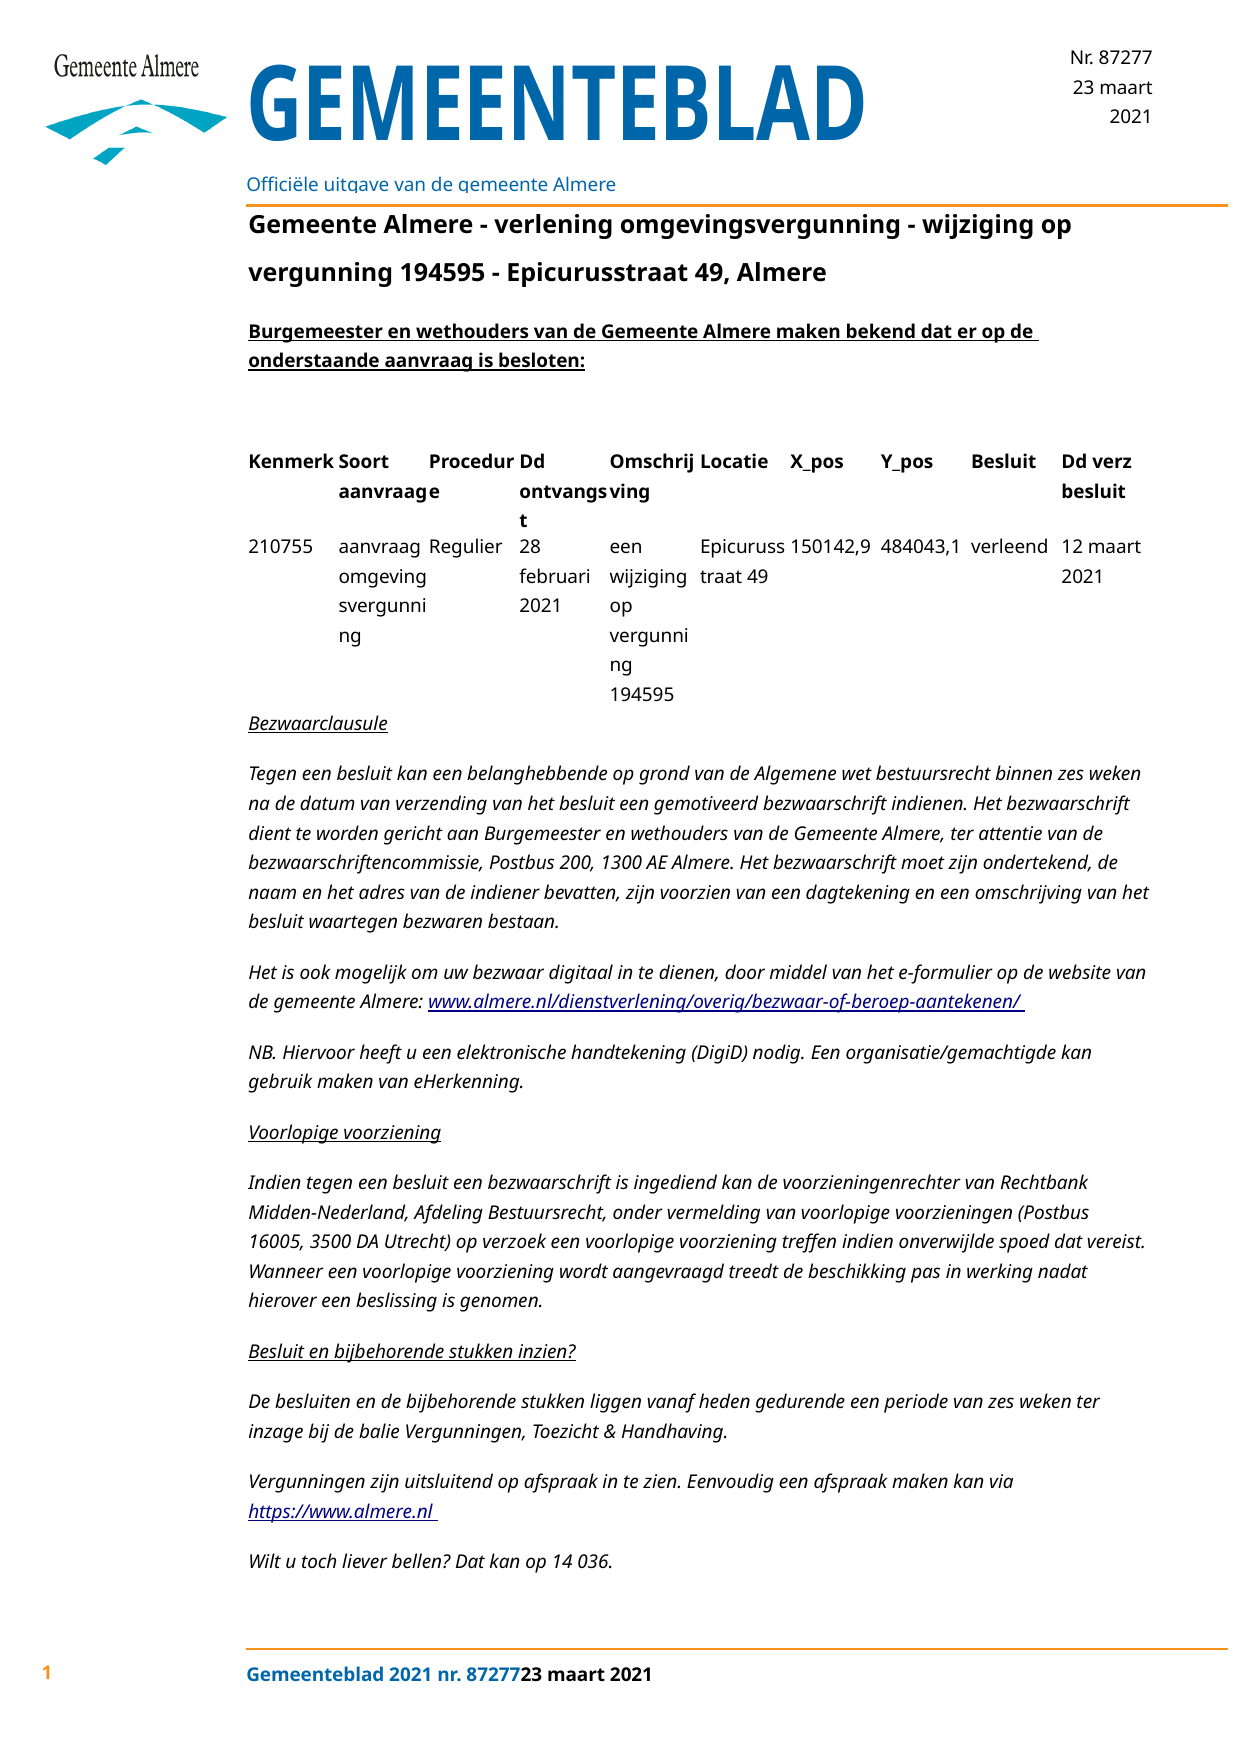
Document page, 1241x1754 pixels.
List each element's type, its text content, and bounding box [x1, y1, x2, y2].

text Voorlopige voorziening [248, 1119, 1152, 1145]
table_header Procedure [429, 449, 519, 533]
table_header Locatie [700, 449, 790, 533]
text Vergunningen zijn uitsluitend op afspraak in te zien. Eenvoudig een afspraak maken kan via https://www.almere.nl [248, 1468, 1152, 1524]
text Het is ook mogelijk om uw bezwaar digitaal in te dienen, door middel van het e-formulier op de website van de gemeente Almere: www.almere.nl/dienstverlening/overig/bezwaar-of-beroep-aantekenen/ [248, 959, 1152, 1014]
table_header Soort aanvraag [338, 449, 429, 533]
text Bezwaarclausule [248, 710, 1152, 736]
text Tegen een besluit kan een belanghebbende op grond van de Algemene wet bestuursrecht binnen zes weken na de datum van verzending van het besluit een gemotiveerd bezwaarschrift indienen. Het bezwaarschrift dient te worden gericht aan Burgemeester en wethouders van de Gemeente Almere, ter attentie van de bezwaarschriftencommissie, Postbus 200, 1300 AE Almere. Het bezwaarschrift moet zijn ondertekend, de naam en het adres van de indiener bevatten, zijn voorzien van een dagtekening en een omschrijving van het besluit waartegen bezwaren bestaan. [248, 761, 1152, 934]
table_cell een wijziging op vergunning 194595 [609, 533, 700, 707]
text Besluit en bijbehorende stukken inzien? [248, 1338, 1152, 1364]
table_cell 210755 [248, 533, 338, 707]
table_header Besluit [971, 449, 1061, 533]
table_cell Epicurusstraat 49 [700, 533, 790, 707]
table_header Omschrijving [609, 449, 700, 533]
table_header Y_pos [881, 449, 971, 533]
text Burgemeester en wethouders van de Gemeente Almere maken bekend dat er op de onderstaande aanvraag is besloten: [248, 318, 1152, 373]
table_cell 28 februari 2021 [519, 533, 609, 707]
table_cell 150142,9 [790, 533, 881, 707]
table_header Kenmerk [248, 449, 338, 533]
table_cell Regulier [429, 533, 519, 707]
text NB. Hiervoor heeft u een elektronische handtekening (DigiD) nodig. Een organisatie/gemachtigde kan gebruik maken van eHerkenning. [248, 1039, 1152, 1094]
text De besluiten en de bijbehorende stukken liggen vanaf heden gedurende een periode van zes weken ter inzage bij de balie Vergunningen, Toezicht & Handhaving. [248, 1388, 1152, 1444]
table_cell 484043,1 [881, 533, 971, 707]
table_cell aanvraag omgevingsvergunning [338, 533, 429, 707]
table_cell verleend [971, 533, 1061, 707]
text Wilt u toch liever bellen? Dat kan op 14 036. [248, 1548, 1152, 1574]
picture [41, 47, 231, 172]
table_cell 12 maart 2021 [1061, 533, 1152, 707]
table_header Dd verz besluit [1061, 449, 1152, 533]
text Indien tegen een besluit een bezwaarschrift is ingediend kan de voorzieningenrechter van Rechtbank Midden-Nederland, Afdeling Bestuursrecht, onder vermelding van voorlopige voorzieningen (Postbus 16005, 3500 DA Utrecht) op verzoek een voorlopige voorziening treffen indien onverwijlde spoed dat vereist. Wanneer een voorlopige voorziening wordt aangevraagd treedt de beschikking pas in werking nadat hierover een beslissing is genomen. [248, 1169, 1152, 1313]
text Gemeente Almere - verlening omgevingsvergunning - wijziging op vergunning 194595 - Epicurusstraat 49, Almere [248, 207, 1152, 288]
table_header Dd ontvangst [519, 449, 609, 533]
table_header X_pos [790, 449, 881, 533]
